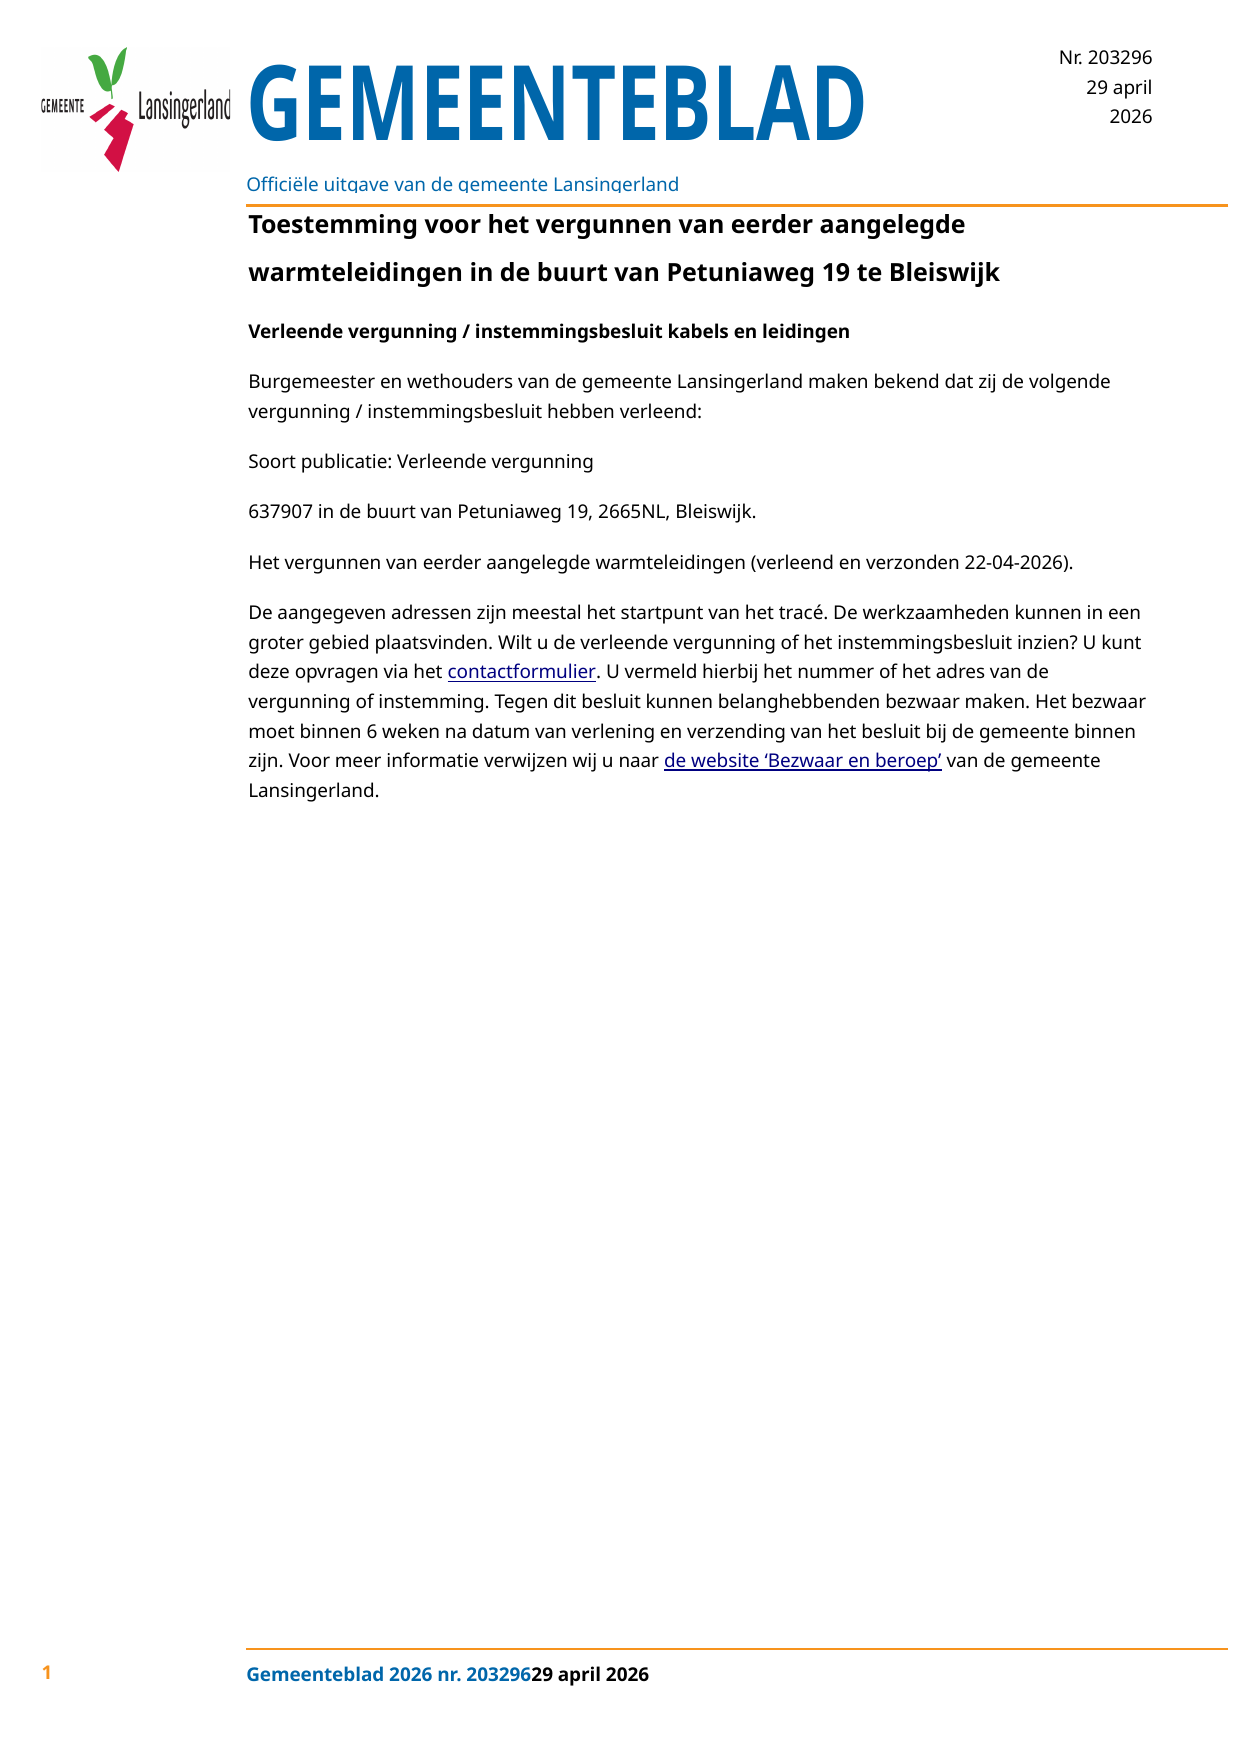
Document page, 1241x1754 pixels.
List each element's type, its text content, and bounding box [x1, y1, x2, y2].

text 637907 in de buurt van Petuniaweg 19, 2665NL, Bleiswijk. [248, 499, 1152, 524]
text Toestemming voor het vergunnen van eerder aangelegde warmteleidingen in de buurt van Petuniaweg 19 te Bleiswijk [248, 207, 1152, 288]
text De aangegeven adressen zijn meestal het startpunt van het tracé. De werkzaamheden kunnen in een groter gebied plaatsvinden. Wilt u de verleende vergunning of het instemmingsbesluit inzien? U kunt deze opvragen via het contactformulier. U vermeld hierbij het nummer of het adres van de vergunning of instemming. Tegen dit besluit kunnen belanghebbenden bezwaar maken. Het bezwaar moet binnen 6 weken na datum van verlening en verzending van het besluit bij de gemeente binnen zijn. Voor meer informatie verwijzen wij u naar de website ‘Bezwaar en beroep’ van de gemeente Lansingerland. [248, 599, 1152, 803]
text Soort publicatie: Verleende vergunning [248, 448, 1152, 474]
text Burgemeester en wethouders van de gemeente Lansingerland maken bekend dat zij de volgende vergunning / instemmingsbesluit hebben verleend: [248, 368, 1152, 424]
text Het vergunnen van eerder aangelegde warmteleidingen (verleend en verzonden 22-04-2026). [248, 549, 1152, 575]
text Verleende vergunning / instemmingsbesluit kabels en leidingen [248, 318, 1152, 344]
picture [41, 47, 231, 172]
